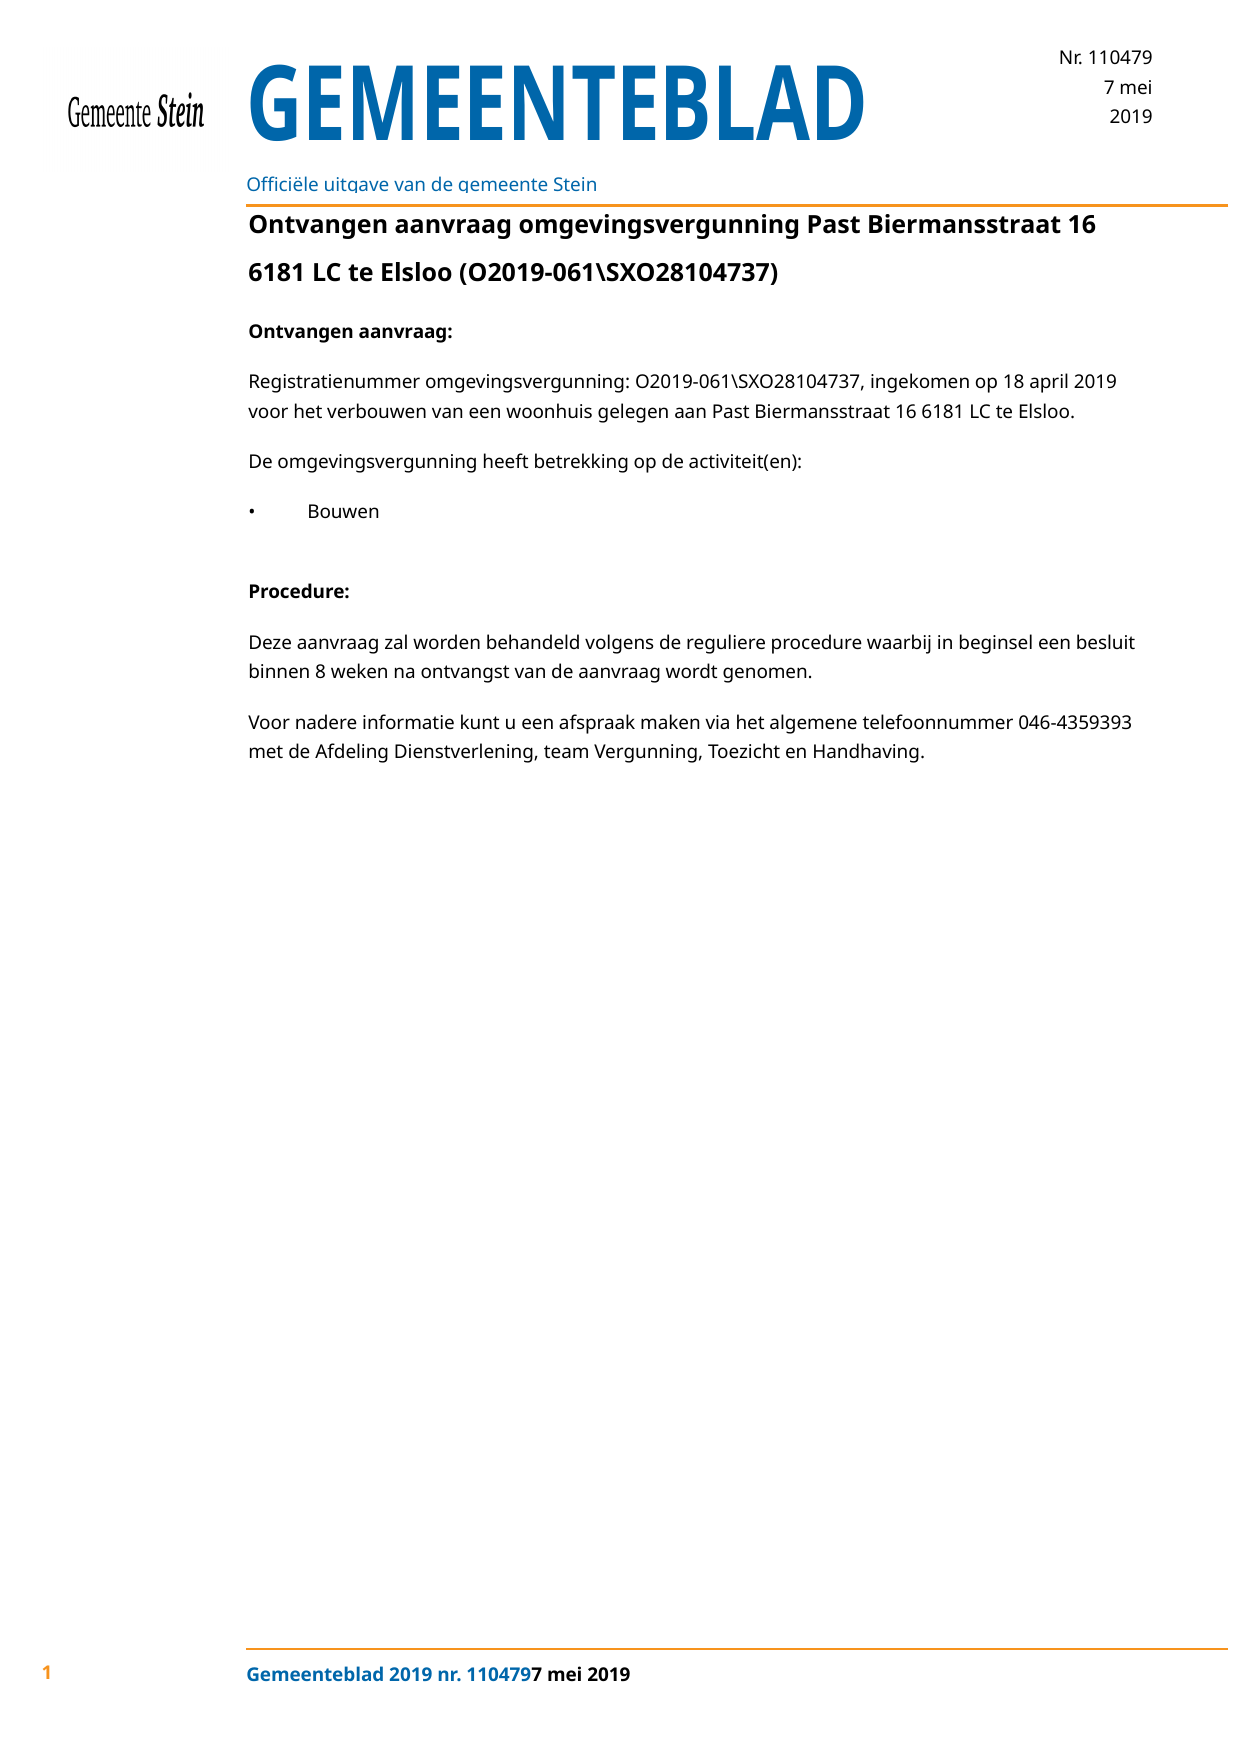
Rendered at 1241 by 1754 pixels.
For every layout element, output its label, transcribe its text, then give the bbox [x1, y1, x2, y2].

text Deze aanvraag zal worden behandeld volgens de reguliere procedure waarbij in beginsel een besluit binnen 8 weken na ontvangst van de aanvraag wordt genomen. [248, 629, 1152, 684]
picture [41, 47, 231, 172]
text Procedure: [248, 579, 1152, 604]
list Bouwen [248, 499, 1152, 524]
text Ontvangen aanvraag: [248, 318, 1152, 344]
text Ontvangen aanvraag omgevingsvergunning Past Biermansstraat 16 6181 LC te Elsloo (O2019-061\SXO28104737) [248, 207, 1152, 288]
text Registratienummer omgevingsvergunning: O2019-061\SXO28104737, ingekomen op 18 april 2019 voor het verbouwen van een woonhuis gelegen aan Past Biermansstraat 16 6181 LC te Elsloo. [248, 368, 1152, 424]
text De omgevingsvergunning heeft betrekking op de activiteit(en): [248, 448, 1152, 474]
text Voor nadere informatie kunt u een afspraak maken via het algemene telefoonnummer 046-4359393 met de Afdeling Dienstverlening, team Vergunning, Toezicht en Handhaving. [248, 709, 1152, 764]
